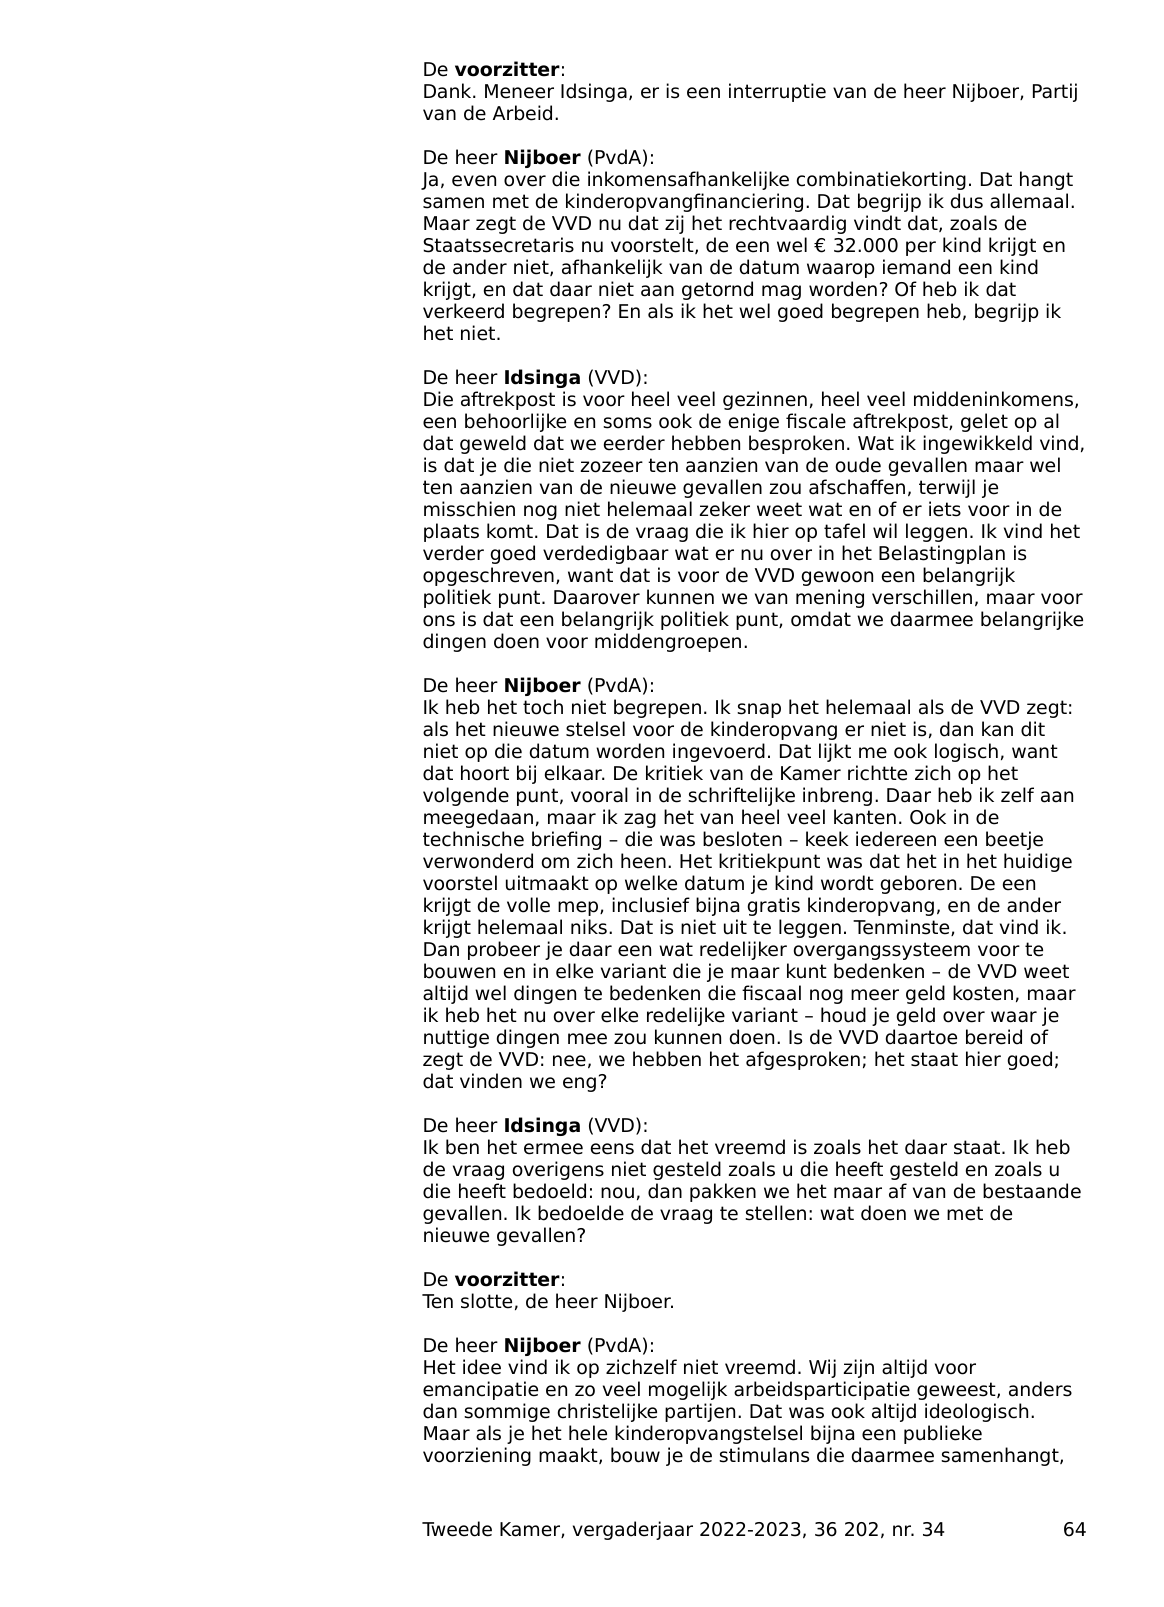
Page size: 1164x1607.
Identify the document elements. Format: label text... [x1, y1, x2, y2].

text De heer Nijboer (PvdA): [422, 1335, 1087, 1357]
text De heer Idsinga (VVD): [422, 1115, 1087, 1137]
text De voorzitter: [422, 59, 1087, 81]
text Ik heb het toch niet begrepen. Ik snap het helemaal als de VVD zegt: als het nieuwe stelsel voor de kinderopvang er niet is, dan kan dit niet op die datum worden ingevoerd. Dat lijkt me ook logisch, want dat hoort bij elkaar. De kritiek van de Kamer richtte zich op het volgende punt, vooral in de schriftelijke inbreng. Daar heb ik zelf aan meegedaan, maar ik zag het van heel veel kanten. Ook in de technische briefing – die was besloten – keek iedereen een beetje verwonderd om zich heen. Het kritiekpunt was dat het in het huidige voorstel uitmaakt op welke datum je kind wordt geboren. De een krijgt de volle mep, inclusief bijna gratis kinderopvang, en de ander krijgt helemaal niks. Dat is niet uit te leggen. Tenminste, dat vind ik. Dan probeer je daar een wat redelijker overgangssysteem voor te bouwen en in elke variant die je maar kunt bedenken – de VVD weet altijd wel dingen te bedenken die fiscaal nog meer geld kosten, maar ik heb het nu over elke redelijke variant – houd je geld over waar je nuttige dingen mee zou kunnen doen. Is de VVD daartoe bereid of zegt de VVD: nee, we hebben het afgesproken; het staat hier goed; dat vinden we eng? [422, 697, 1087, 1093]
text De heer Idsinga (VVD): [422, 367, 1087, 389]
text Ten slotte, de heer Nijboer. [422, 1291, 1087, 1313]
text De voorzitter: [422, 1269, 1087, 1291]
text De heer Nijboer (PvdA): [422, 147, 1087, 169]
text Dank. Meneer Idsinga, er is een interruptie van de heer Nijboer, Partij van de Arbeid. [422, 81, 1087, 125]
text Het idee vind ik op zichzelf niet vreemd. Wij zijn altijd voor emancipatie en zo veel mogelijk arbeidsparticipatie geweest, anders dan sommige christelijke partijen. Dat was ook altijd ideologisch. Maar als je het hele kinderopvangstelsel bijna een publieke voorziening maakt, bouw je de stimulans die daarmee samenhangt, [422, 1357, 1087, 1467]
text De heer Nijboer (PvdA): [422, 675, 1087, 697]
text Ik ben het ermee eens dat het vreemd is zoals het daar staat. Ik heb de vraag overigens niet gesteld zoals u die heeft gesteld en zoals u die heeft bedoeld: nou, dan pakken we het maar af van de bestaande gevallen. Ik bedoelde de vraag te stellen: wat doen we met de nieuwe gevallen? [422, 1137, 1087, 1247]
text Ja, even over die inkomensafhankelijke combinatiekorting. Dat hangt samen met de kinderopvangfinanciering. Dat begrijp ik dus allemaal. Maar zegt de VVD nu dat zij het rechtvaardig vindt dat, zoals de Staatssecretaris nu voorstelt, de een wel € 32.000 per kind krijgt en de ander niet, afhankelijk van de datum waarop iemand een kind krijgt, en dat daar niet aan getornd mag worden? Of heb ik dat verkeerd begrepen? En als ik het wel goed begrepen heb, begrijp ik het niet. [422, 169, 1087, 345]
text Die aftrekpost is voor heel veel gezinnen, heel veel middeninkomens, een behoorlijke en soms ook de enige fiscale aftrekpost, gelet op al dat geweld dat we eerder hebben besproken. Wat ik ingewikkeld vind, is dat je die niet zozeer ten aanzien van de oude gevallen maar wel ten aanzien van de nieuwe gevallen zou afschaffen, terwijl je misschien nog niet helemaal zeker weet wat en of er iets voor in de plaats komt. Dat is de vraag die ik hier op tafel wil leggen. Ik vind het verder goed verdedigbaar wat er nu over in het Belastingplan is opgeschreven, want dat is voor de VVD gewoon een belangrijk politiek punt. Daarover kunnen we van mening verschillen, maar voor ons is dat een belangrijk politiek punt, omdat we daarmee belangrijke dingen doen voor middengroepen. [422, 389, 1087, 653]
